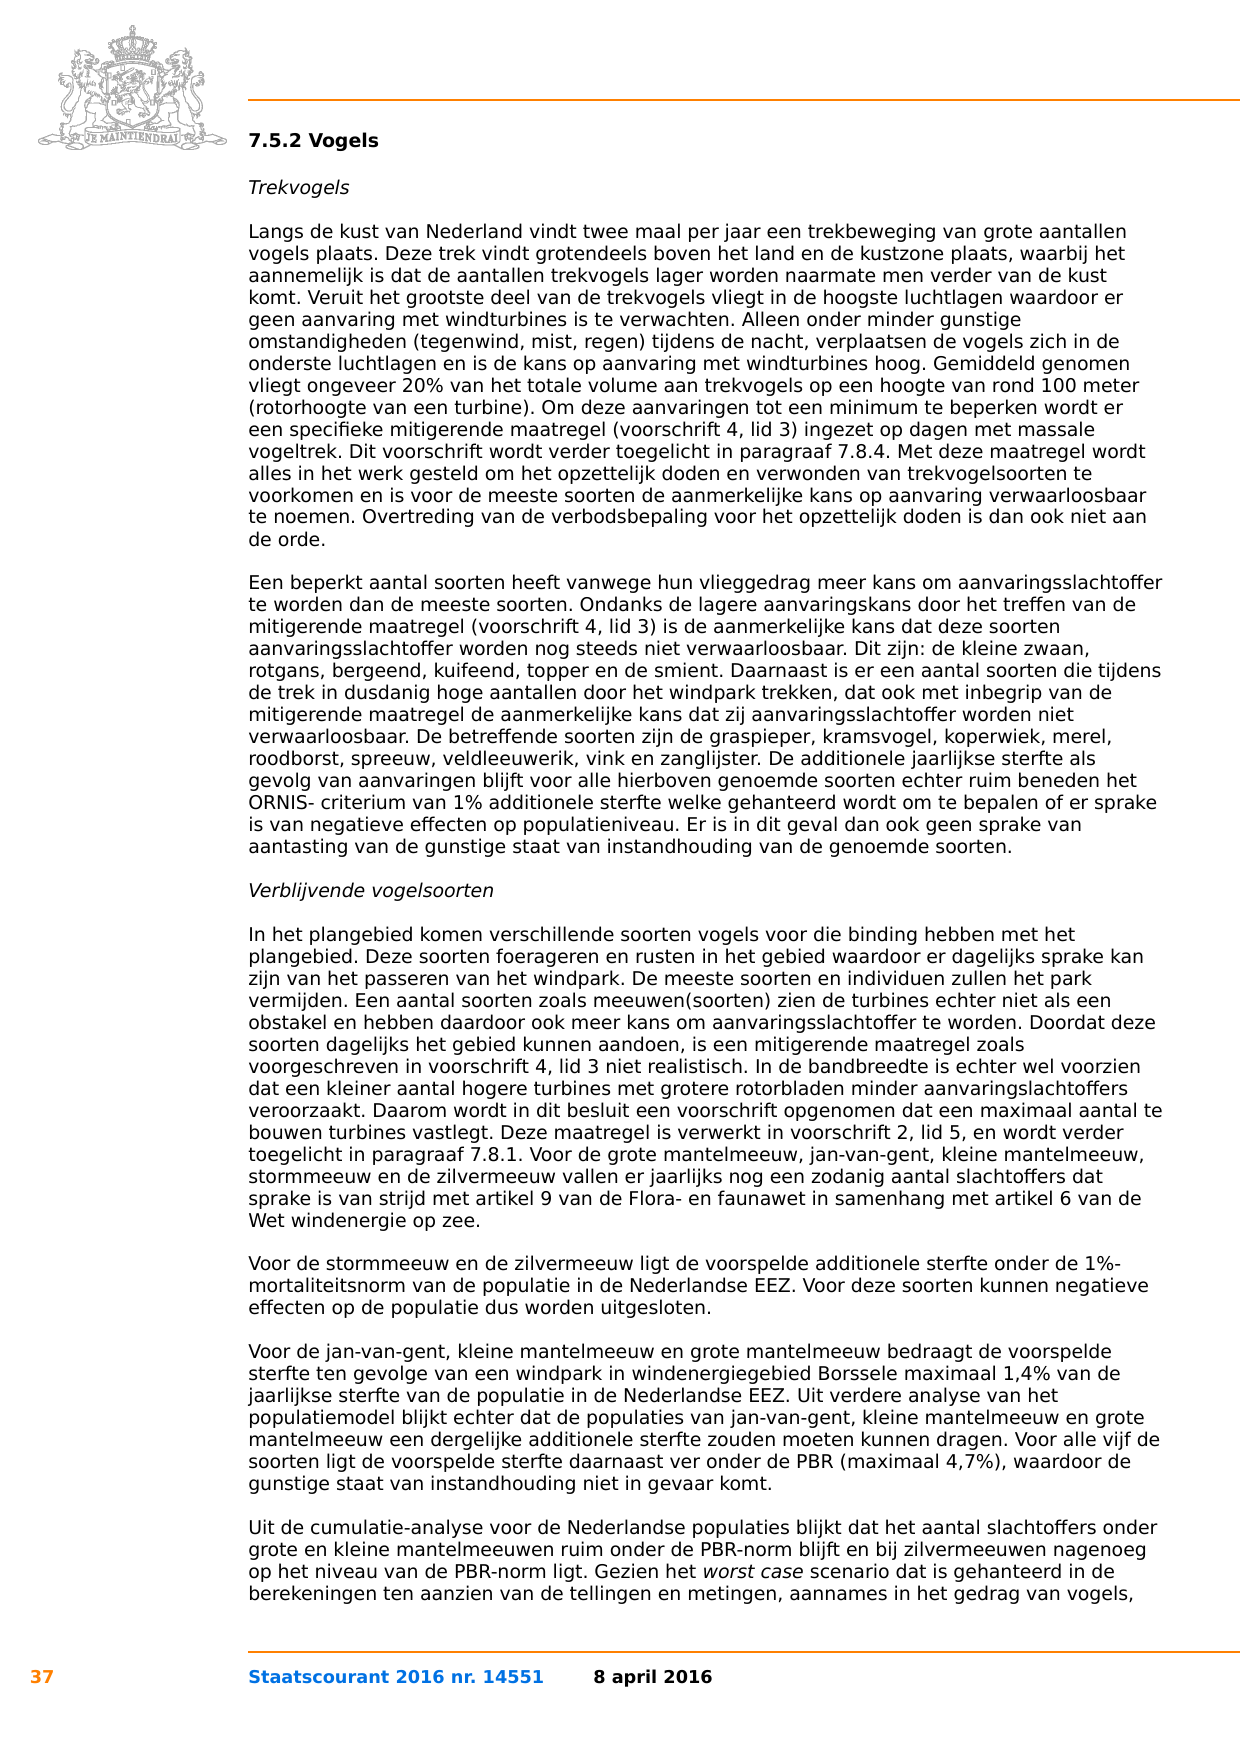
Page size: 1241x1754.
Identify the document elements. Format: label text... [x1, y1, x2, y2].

subtitle Trekvogels [248, 177, 1163, 199]
text Langs de kust van Nederland vindt twee maal per jaar een trekbeweging van grote aantallen vogels plaats. Deze trek vindt grotendeels boven het land en de kustzone plaats, waarbij het aannemelijk is dat de aantallen trekvogels lager worden naarmate men verder van de kust komt. Veruit het grootste deel van de trekvogels vliegt in de hoogste luchtlagen waardoor er geen aanvaring met windturbines is te verwachten. Alleen onder minder gunstige omstandigheden (tegenwind, mist, regen) tijdens de nacht, verplaatsen de vogels zich in de onderste luchtlagen en is de kans op aanvaring met windturbines hoog. Gemiddeld genomen vliegt ongeveer 20% van het totale volume aan trekvogels op een hoogte van rond 100 meter (rotorhoogte van een turbine). Om deze aanvaringen tot een minimum te beperken wordt er een specifieke mitigerende maatregel (voorschrift 4, lid 3) ingezet op dagen met massale vogeltrek. Dit voorschrift wordt verder toegelicht in paragraaf 7.8.4. Met deze maatregel wordt alles in het werk gesteld om het opzettelijk doden en verwonden van trekvogelsoorten te voorkomen en is voor de meeste soorten de aanmerkelijke kans op aanvaring verwaarloosbaar te noemen. Overtreding van de verbodsbepaling voor het opzettelijk doden is dan ook niet aan de orde. [248, 221, 1163, 550]
text Uit de cumulatie-analyse voor de Nederlandse populaties blijkt dat het aantal slachtoffers onder grote en kleine mantelmeeuwen ruim onder de PBR-norm blijft en bij zilvermeeuwen nagenoeg op het niveau van de PBR-norm ligt. Gezien het worst case scenario dat is gehanteerd in de berekeningen ten aanzien van de tellingen en metingen, aannames in het gedrag van vogels, [248, 1517, 1163, 1605]
text Voor de jan-van-gent, kleine mantelmeeuw en grote mantelmeeuw bedraagt de voorspelde sterfte ten gevolge van een windpark in windenergiegebied Borssele maximaal 1,4% van de jaarlijkse sterfte van de populatie in de Nederlandse EEZ. Uit verdere analyse van het populatiemodel blijkt echter dat de populaties van jan-van-gent, kleine mantelmeeuw en grote mantelmeeuw een dergelijke additionele sterfte zouden moeten kunnen dragen. Voor alle vijf de soorten ligt de voorspelde sterfte daarnaast ver onder de PBR (maximaal 4,7%), waardoor de gunstige staat van instandhouding niet in gevaar komt. [248, 1341, 1163, 1495]
text Voor de stormmeeuw en de zilvermeeuw ligt de voorspelde additionele sterfte onder de 1%-mortaliteitsnorm van de populatie in de Nederlandse EEZ. Voor deze soorten kunnen negatieve effecten op de populatie dus worden uitgesloten. [248, 1253, 1163, 1319]
subtitle Verblijvende vogelsoorten [248, 880, 1163, 902]
subtitle 7.5.2 Vogels [248, 130, 1163, 152]
picture [38, 25, 227, 150]
text In het plangebied komen verschillende soorten vogels voor die binding hebben met het plangebied. Deze soorten foerageren en rusten in het gebied waardoor er dagelijks sprake kan zijn van het passeren van het windpark. De meeste soorten en individuen zullen het park vermijden. Een aantal soorten zoals meeuwen(soorten) zien de turbines echter niet als een obstakel en hebben daardoor ook meer kans om aanvaringsslachtoffer te worden. Doordat deze soorten dagelijks het gebied kunnen aandoen, is een mitigerende maatregel zoals voorgeschreven in voorschrift 4, lid 3 niet realistisch. In de bandbreedte is echter wel voorzien dat een kleiner aantal hogere turbines met grotere rotorbladen minder aanvaringslachtoffers veroorzaakt. Daarom wordt in dit besluit een voorschrift opgenomen dat een maximaal aantal te bouwen turbines vastlegt. Deze maatregel is verwerkt in voorschrift 2, lid 5, en wordt verder toegelicht in paragraaf 7.8.1. Voor de grote mantelmeeuw, jan-van-gent, kleine mantelmeeuw, stormmeeuw en de zilvermeeuw vallen er jaarlijks nog een zodanig aantal slachtoffers dat sprake is van strijd met artikel 9 van de Flora- en faunawet in samenhang met artikel 6 van de Wet windenergie op zee. [248, 924, 1163, 1231]
text Een beperkt aantal soorten heeft vanwege hun vlieggedrag meer kans om aanvaringsslachtoffer te worden dan de meeste soorten. Ondanks de lagere aanvaringskans door het treffen van de mitigerende maatregel (voorschrift 4, lid 3) is de aanmerkelijke kans dat deze soorten aanvaringsslachtoffer worden nog steeds niet verwaarloosbaar. Dit zijn: de kleine zwaan, rotgans, bergeend, kuifeend, topper en de smient. Daarnaast is er een aantal soorten die tijdens de trek in dusdanig hoge aantallen door het windpark trekken, dat ook met inbegrip van de mitigerende maatregel de aanmerkelijke kans dat zij aanvaringsslachtoffer worden niet verwaarloosbaar. De betreffende soorten zijn de graspieper, kramsvogel, koperwiek, merel, roodborst, spreeuw, veldleeuwerik, vink en zanglijster. De additionele jaarlijkse sterfte als gevolg van aanvaringen blijft voor alle hierboven genoemde soorten echter ruim beneden het ORNIS- criterium van 1% additionele sterfte welke gehanteerd wordt om te bepalen of er sprake is van negatieve effecten op populatieniveau. Er is in dit geval dan ook geen sprake van aantasting van de gunstige staat van instandhouding van de genoemde soorten. [248, 572, 1163, 858]
